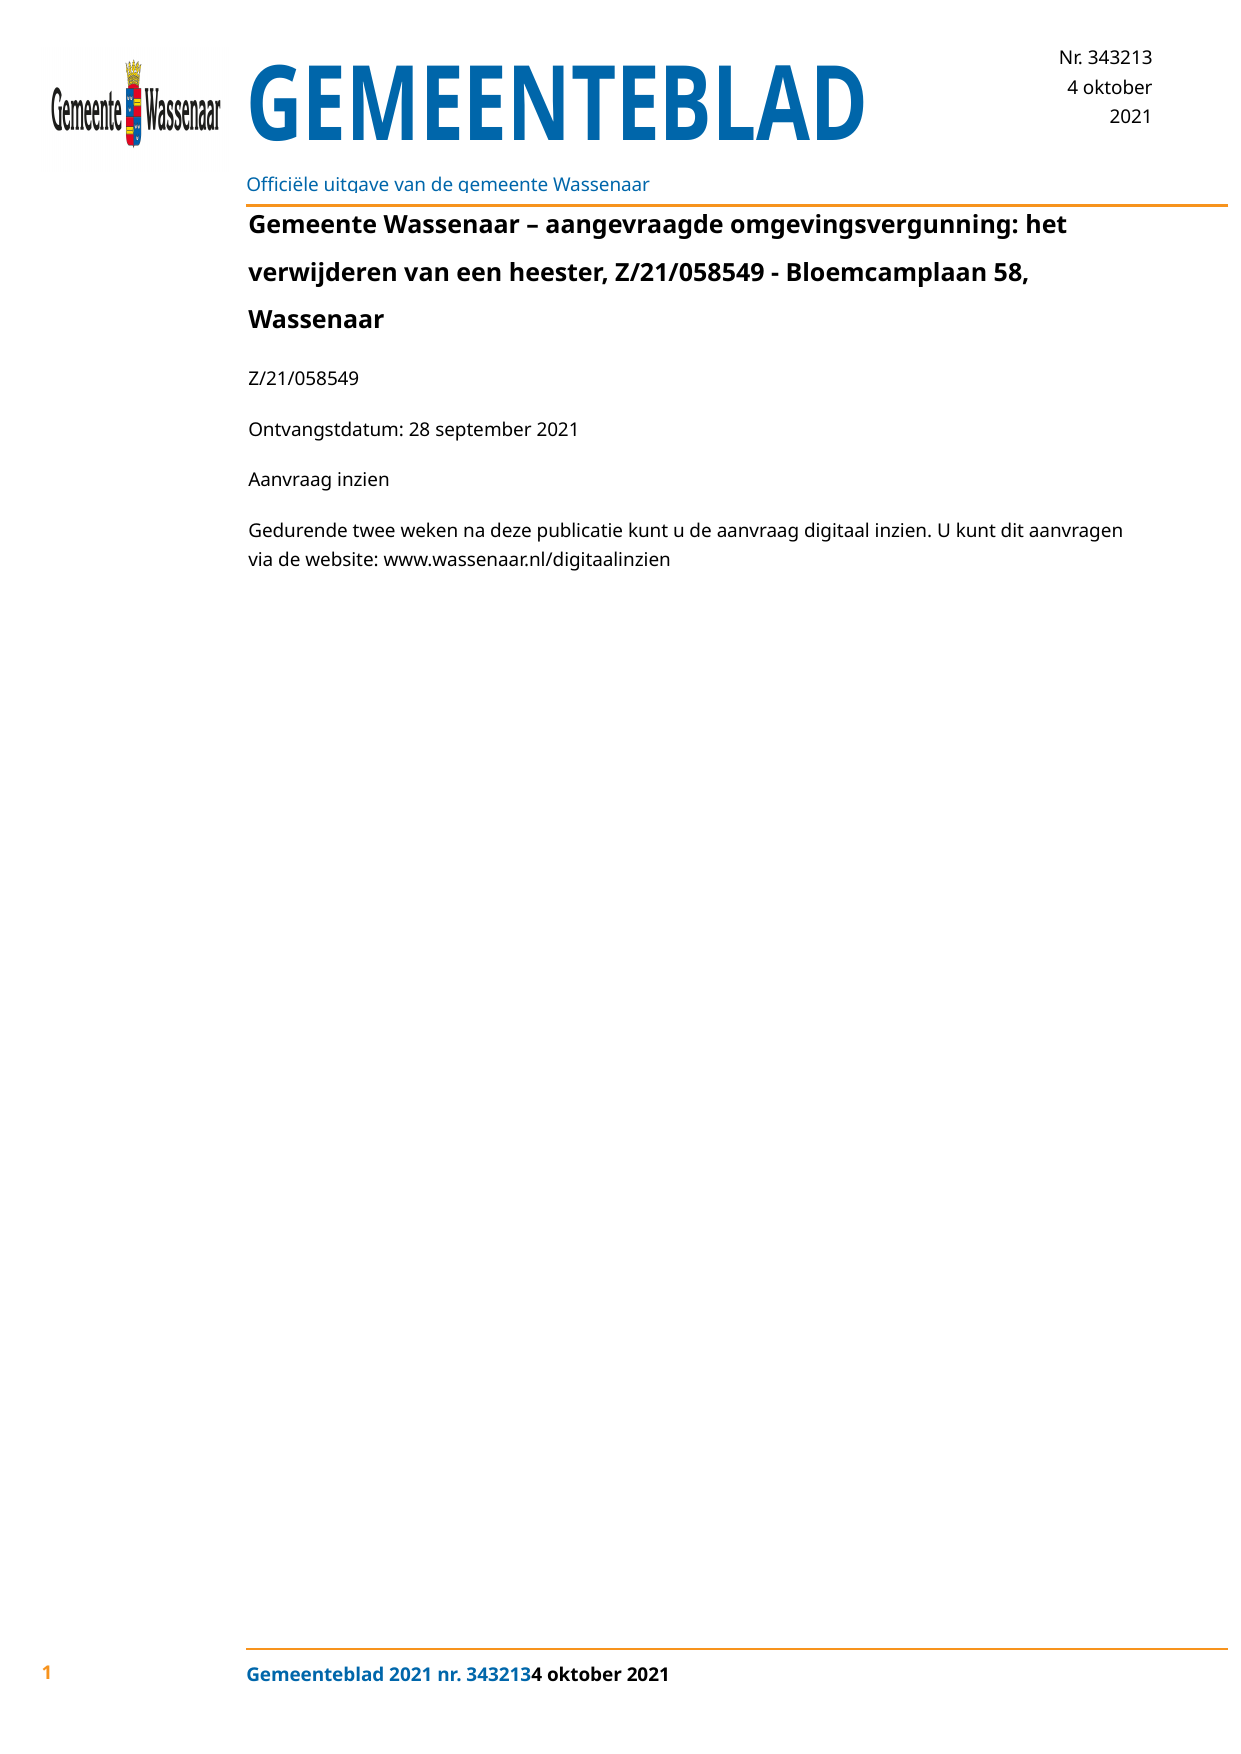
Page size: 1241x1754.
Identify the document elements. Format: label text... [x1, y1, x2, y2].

text Aanvraag inzien [248, 466, 1152, 492]
picture [41, 47, 231, 172]
text Gemeente Wassenaar – aangevraagde omgevingsvergunning: het verwijderen van een heester, Z/21/058549 - Bloemcamplaan 58, Wassenaar [248, 207, 1152, 336]
text Gedurende twee weken na deze publicatie kunt u de aanvraag digitaal inzien. U kunt dit aanvragen via de website: www.wassenaar.nl/digitaalinzien [248, 517, 1152, 572]
text Z/21/058549 [248, 366, 1152, 391]
text Ontvangstdatum: 28 september 2021 [248, 416, 1152, 442]
